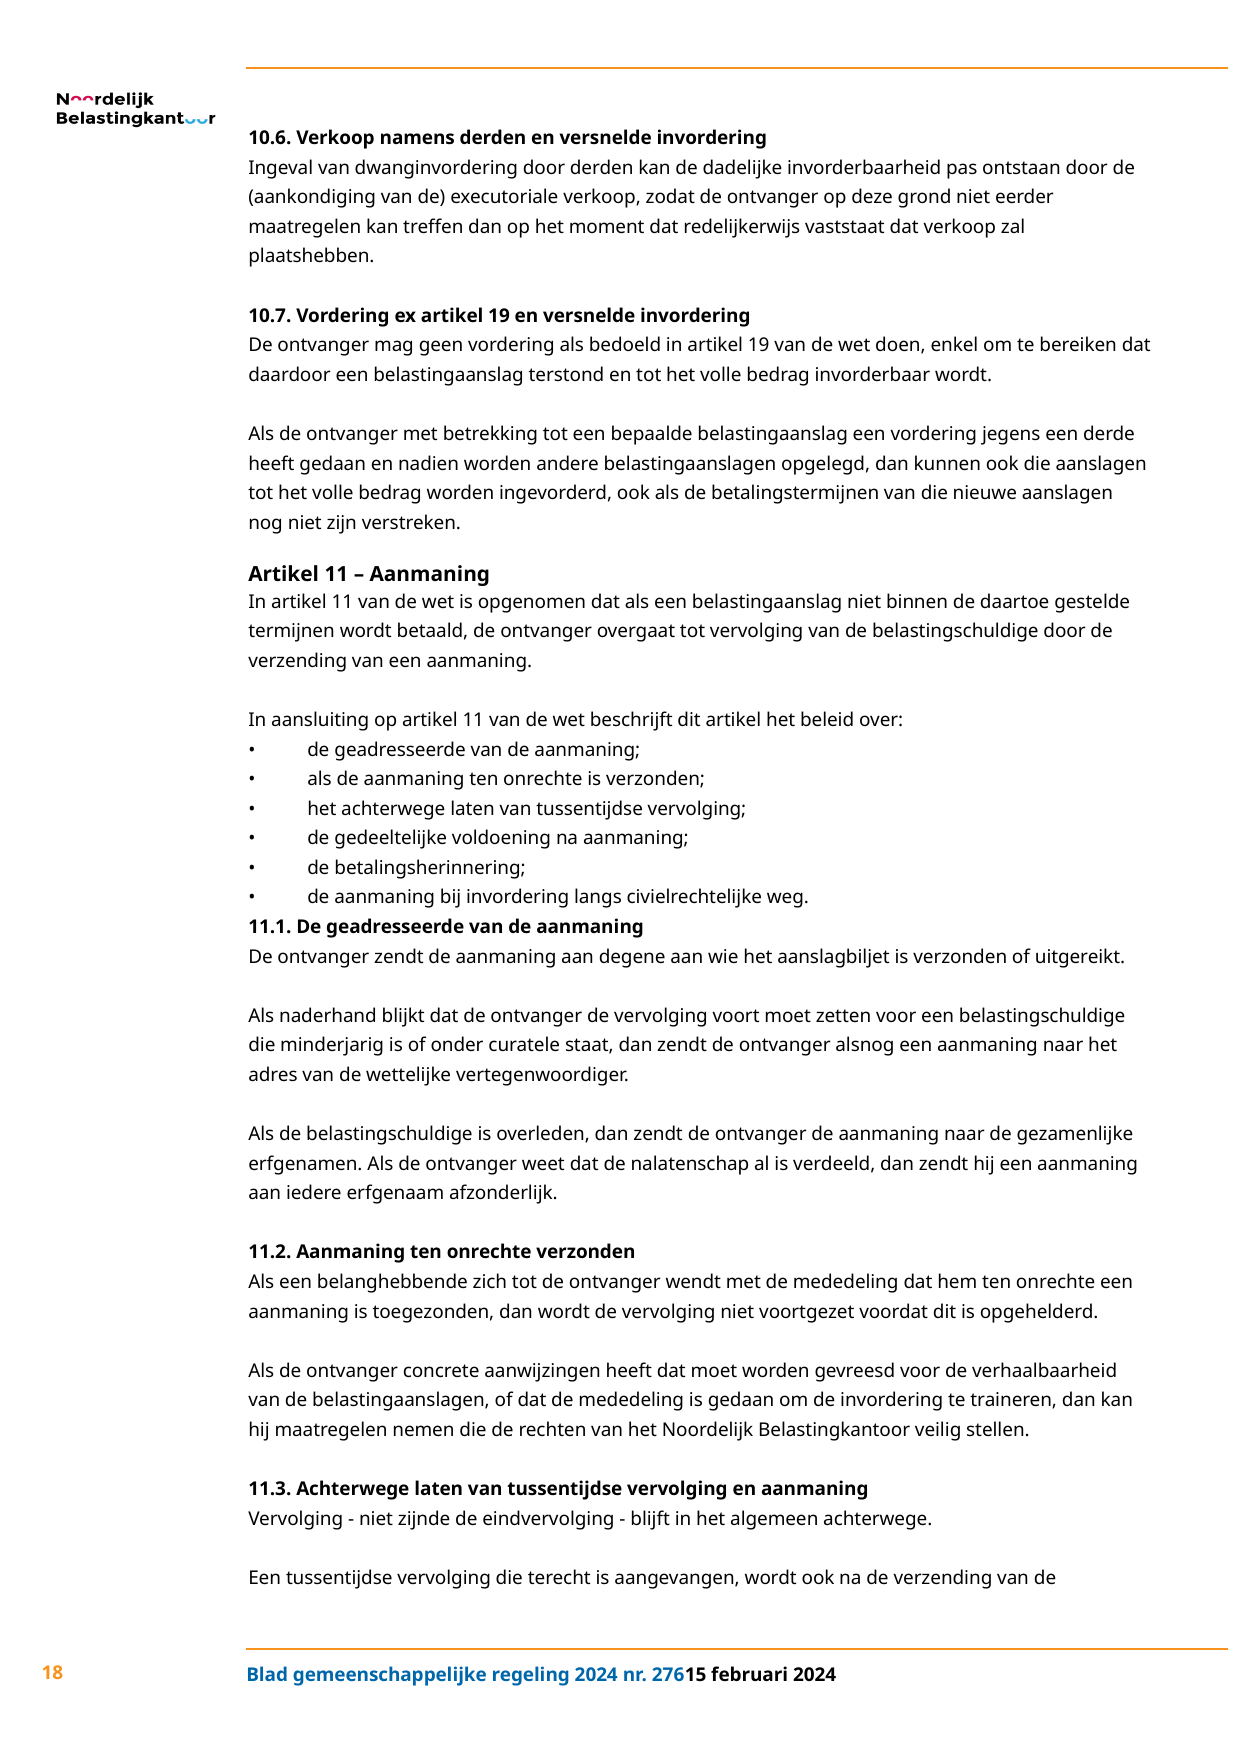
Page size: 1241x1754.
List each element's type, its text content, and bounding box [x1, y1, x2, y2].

list de gedeeltelijke voldoening na aanmaning; [248, 824, 1152, 850]
text Ingeval van dwanginvordering door derden kan de dadelijke invorderbaarheid pas ontstaan door de (aankondiging van de) executoriale verkoop, zodat de ontvanger op deze grond niet eerder maatregelen kan treffen dan op het moment dat redelijkerwijs vaststaat dat verkoop zal plaatshebben. [248, 154, 1152, 268]
text 11.2. Aanmaning ten onrechte verzonden [248, 1239, 1152, 1264]
list als de aanmaning ten onrechte is verzonden; [248, 765, 1152, 791]
text Als naderhand blijkt dat de ontvanger de vervolging voort moet zetten voor een belastingschuldige die minderjarig is of onder curatele staat, dan zendt de ontvanger alsnog een aanmaning naar het adres van de wettelijke vertegenwoordiger. [248, 1002, 1152, 1087]
list het achterwege laten van tussentijdse vervolging; [248, 795, 1152, 821]
text 10.7. Vordering ex artikel 19 en versnelde invordering [248, 302, 1152, 328]
text 11.3. Achterwege laten van tussentijdse vervolging en aanmaning [248, 1475, 1152, 1501]
text Als de ontvanger met betrekking tot een bepaalde belastingaanslag een vordering jegens een derde heeft gedaan en nadien worden andere belastingaanslagen opgelegd, dan kunnen ook die aanslagen tot het volle bedrag worden ingevorderd, ook als de betalingstermijnen van die nieuwe aanslagen nog niet zijn verstreken. [248, 420, 1152, 535]
text In artikel 11 van de wet is opgenomen dat als een belastingaanslag niet binnen de daartoe gestelde termijnen wordt betaald, de ontvanger overgaat tot vervolging van de belastingschuldige door de verzending van een aanmaning. [248, 588, 1152, 673]
text 11.1. De geadresseerde van de aanmaning [248, 913, 1152, 939]
text 10.6. Verkoop namens derden en versnelde invordering [248, 124, 1152, 150]
text Als de belastingschuldige is overleden, dan zendt de ontvanger de aanmaning naar de gezamenlijke erfgenamen. Als de ontvanger weet dat de nalatenschap al is verdeeld, dan zendt hij een aanmaning aan iedere erfgenaam afzonderlijk. [248, 1120, 1152, 1205]
text De ontvanger mag geen vordering als bedoeld in artikel 19 van de wet doen, enkel om te bereiken dat daardoor een belastingaanslag terstond en tot het volle bedrag invorderbaar wordt. [248, 331, 1152, 387]
text Vervolging - niet zijnde de eindvervolging - blijft in het algemeen achterwege. [248, 1505, 1152, 1531]
list de aanmaning bij invordering langs civielrechtelijke weg. [248, 884, 1152, 909]
picture [41, 47, 231, 172]
text Een tussentijdse vervolging die terecht is aangevangen, wordt ook na de verzending van de [248, 1564, 1152, 1590]
text De ontvanger zendt de aanmaning aan degene aan wie het aanslagbiljet is verzonden of uitgereikt. [248, 943, 1152, 968]
list de geadresseerde van de aanmaning; [248, 736, 1152, 761]
text Als een belanghebbende zich tot de ontvanger wendt met de mededeling dat hem ten onrechte een aanmaning is toegezonden, dan wordt de vervolging niet voortgezet voordat dit is opgehelderd. [248, 1268, 1152, 1323]
text Als de ontvanger concrete aanwijzingen heeft dat moet worden gevreesd voor de verhaalbaarheid van de belastingaanslagen, of dat de mededeling is gedaan om de invordering te traineren, dan kan hij maatregelen nemen die de rechten van het Noordelijk Belastingkantoor veilig stellen. [248, 1357, 1152, 1442]
list de betalingsherinnering; [248, 854, 1152, 880]
text In aansluiting op artikel 11 van de wet beschrijft dit artikel het beleid over: [248, 706, 1152, 732]
text Artikel 11 – Aanmaning [248, 559, 1152, 588]
